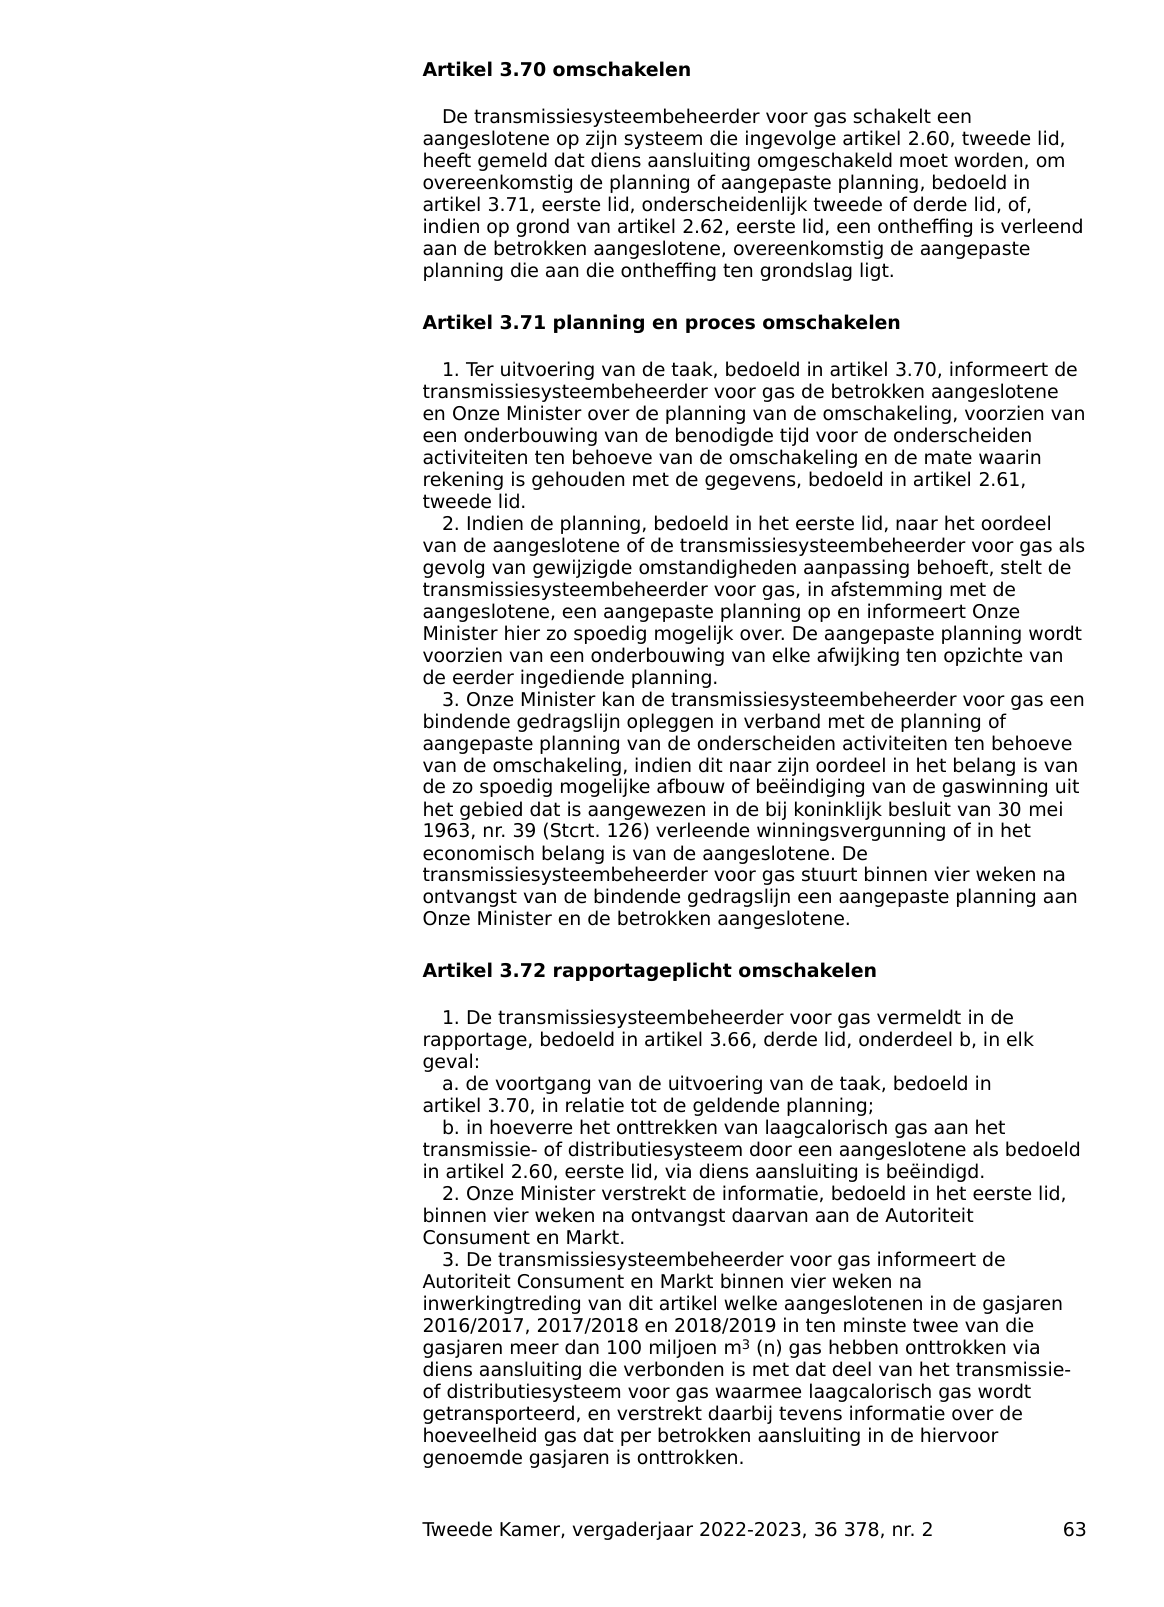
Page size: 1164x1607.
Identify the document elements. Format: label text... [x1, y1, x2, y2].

text 2. Onze Minister verstrekt de informatie, bedoeld in het eerste lid, binnen vier weken na ontvangst daarvan aan de Autoriteit Consument en Markt. [422, 1183, 1087, 1249]
text De transmissiesysteembeheerder voor gas schakelt een aangeslotene op zijn systeem die ingevolge artikel 2.60, tweede lid, heeft gemeld dat diens aansluiting omgeschakeld moet worden, om overeenkomstig de planning of aangepaste planning, bedoeld in artikel 3.71, eerste lid, onderscheidenlijk tweede of derde lid, of, indien op grond van artikel 2.62, eerste lid, een ontheffing is verleend aan de betrokken aangeslotene, overeenkomstig de aangepaste planning die aan die ontheffing ten grondslag ligt. [422, 106, 1087, 282]
subtitle Artikel 3.71 planning en proces omschakelen [422, 312, 1087, 334]
text 1. Ter uitvoering van de taak, bedoeld in artikel 3.70, informeert de transmissiesysteembeheerder voor gas de betrokken aangeslotene en Onze Minister over de planning van de omschakeling, voorzien van een onderbouwing van de benodigde tijd voor de onderscheiden activiteiten ten behoeve van de omschakeling en de mate waarin rekening is gehouden met de gegevens, bedoeld in artikel 2.61, tweede lid. [422, 359, 1087, 513]
text b. in hoeverre het onttrekken van laagcalorisch gas aan het transmissie- of distributiesysteem door een aangeslotene als bedoeld in artikel 2.60, eerste lid, via diens aansluiting is beëindigd. [422, 1117, 1087, 1183]
text 1. De transmissiesysteembeheerder voor gas vermeldt in de rapportage, bedoeld in artikel 3.66, derde lid, onderdeel b, in elk geval: [422, 1007, 1087, 1073]
text 2. Indien de planning, bedoeld in het eerste lid, naar het oordeel van de aangeslotene of de transmissiesysteembeheerder voor gas als gevolg van gewijzigde omstandigheden aanpassing behoeft, stelt de transmissiesysteembeheerder voor gas, in afstemming met de aangeslotene, een aangepaste planning op en informeert Onze Minister hier zo spoedig mogelijk over. De aangepaste planning wordt voorzien van een onderbouwing van elke afwijking ten opzichte van de eerder ingediende planning. [422, 513, 1087, 688]
text 3. De transmissiesysteembeheerder voor gas informeert de Autoriteit Consument en Markt binnen vier weken na inwerkingtreding van dit artikel welke aangeslotenen in de gasjaren 2016/2017, 2017/2018 en 2018/2019 in ten minste twee van die gasjaren meer dan 100 miljoen m3 (n) gas hebben onttrokken via diens aansluiting die verbonden is met dat deel van het transmissie- of distributiesysteem voor gas waarmee laagcalorisch gas wordt getransporteerd, en verstrekt daarbij tevens informatie over de hoeveelheid gas dat per betrokken aansluiting in de hiervoor genoemde gasjaren is onttrokken. [422, 1249, 1087, 1469]
text 3. Onze Minister kan de transmissiesysteembeheerder voor gas een bindende gedragslijn opleggen in verband met de planning of aangepaste planning van de onderscheiden activiteiten ten behoeve van de omschakeling, indien dit naar zijn oordeel in het belang is van de zo spoedig mogelijke afbouw of beëindiging van de gaswinning uit het gebied dat is aangewezen in de bij koninklijk besluit van 30 mei 1963, nr. 39 (Stcrt. 126) verleende winningsvergunning of in het economisch belang is van de aangeslotene. De transmissiesysteembeheerder voor gas stuurt binnen vier weken na ontvangst van de bindende gedragslijn een aangepaste planning aan Onze Minister en de betrokken aangeslotene. [422, 688, 1087, 930]
subtitle Artikel 3.72 rapportageplicht omschakelen [422, 960, 1087, 982]
text a. de voortgang van de uitvoering van de taak, bedoeld in artikel 3.70, in relatie tot de geldende planning; [422, 1073, 1087, 1117]
subtitle Artikel 3.70 omschakelen [422, 59, 1087, 81]
